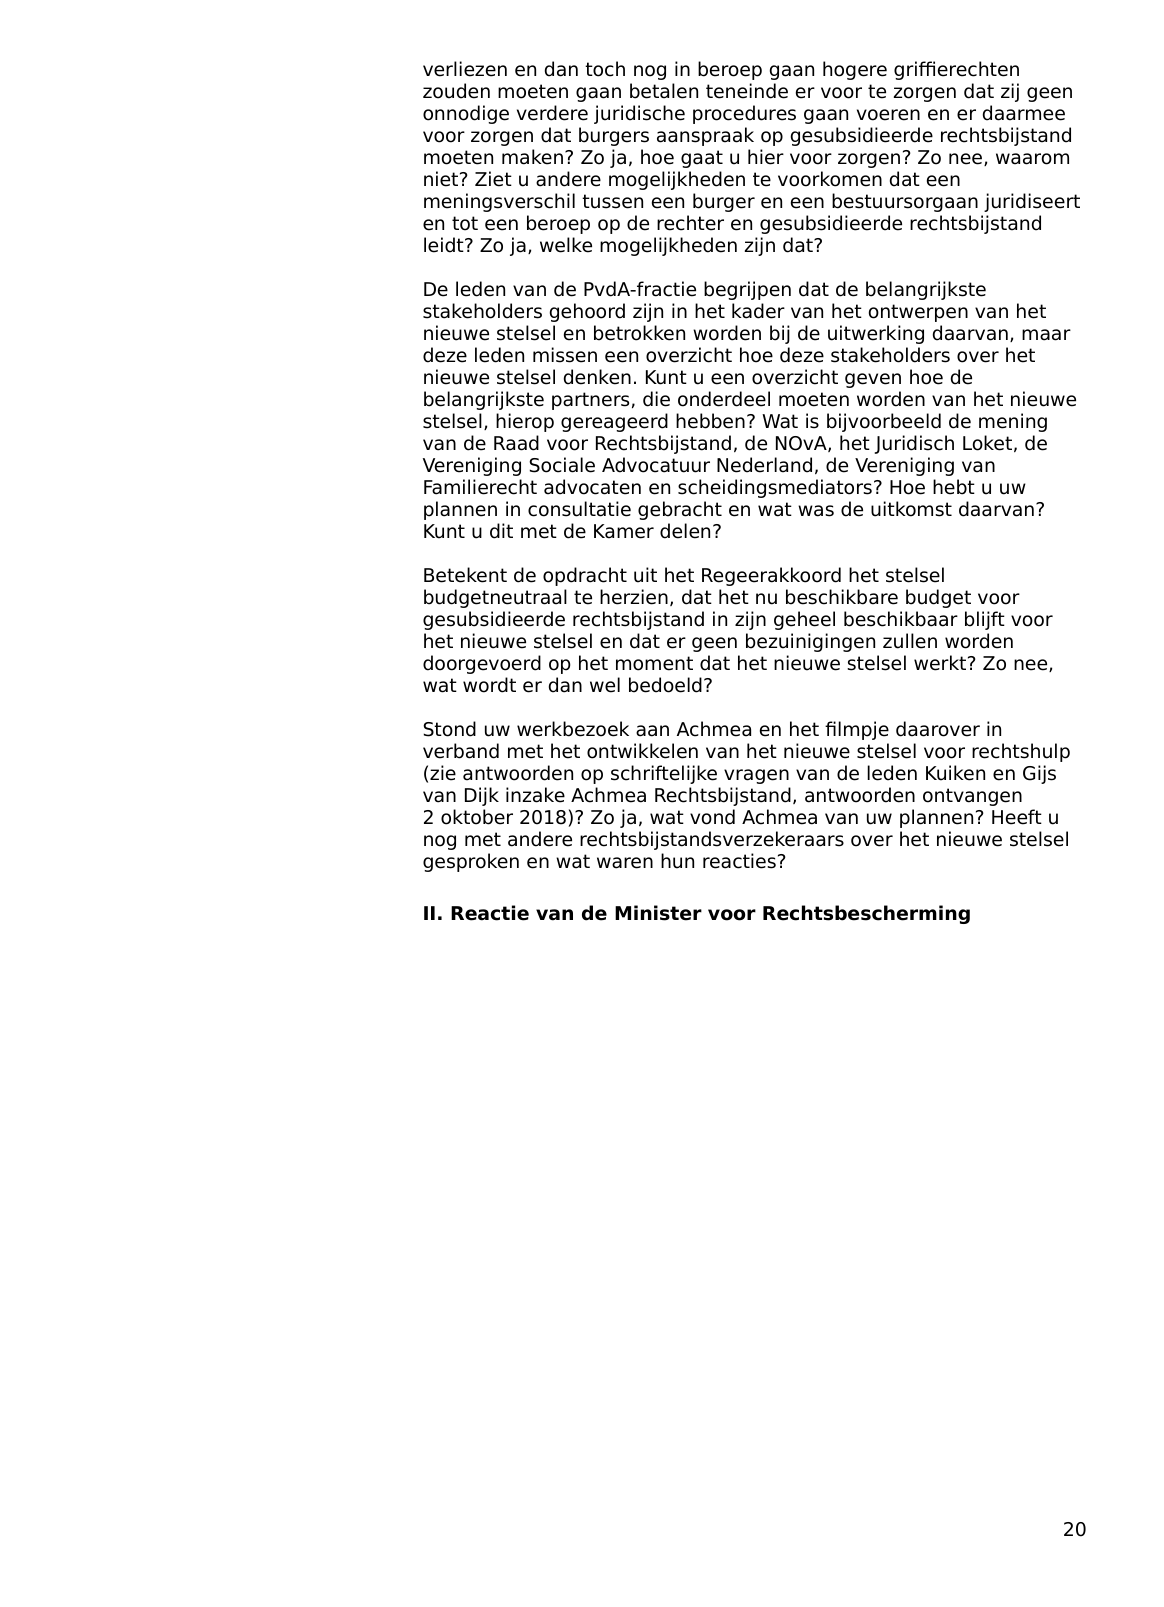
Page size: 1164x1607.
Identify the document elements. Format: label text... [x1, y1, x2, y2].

text De leden van de PvdA-fractie begrijpen dat de belangrijkste stakeholders gehoord zijn in het kader van het ontwerpen van het nieuwe stelsel en betrokken worden bij de uitwerking daarvan, maar deze leden missen een overzicht hoe deze stakeholders over het nieuwe stelsel denken. Kunt u een overzicht geven hoe de belangrijkste partners, die onderdeel moeten worden van het nieuwe stelsel, hierop gereageerd hebben? Wat is bijvoorbeeld de mening van de Raad voor Rechtsbijstand, de NOvA, het Juridisch Loket, de Vereniging Sociale Advocatuur Nederland, de Vereniging van Familierecht advocaten en scheidingsmediators? Hoe hebt u uw plannen in consultatie gebracht en wat was de uitkomst daarvan? Kunt u dit met de Kamer delen? [422, 279, 1087, 543]
text verliezen en dan toch nog in beroep gaan hogere griffierechten zouden moeten gaan betalen teneinde er voor te zorgen dat zij geen onnodige verdere juridische procedures gaan voeren en er daarmee voor zorgen dat burgers aanspraak op gesubsidieerde rechtsbijstand moeten maken? Zo ja, hoe gaat u hier voor zorgen? Zo nee, waarom niet? Ziet u andere mogelijkheden te voorkomen dat een meningsverschil tussen een burger en een bestuursorgaan juridiseert en tot een beroep op de rechter en gesubsidieerde rechtsbijstand leidt? Zo ja, welke mogelijkheden zijn dat? [422, 59, 1087, 257]
subtitle II. Reactie van de Minister voor Rechtsbescherming [422, 903, 1087, 925]
text Stond uw werkbezoek aan Achmea en het filmpje daarover in verband met het ontwikkelen van het nieuwe stelsel voor rechtshulp (zie antwoorden op schriftelijke vragen van de leden Kuiken en Gijs van Dijk inzake Achmea Rechtsbijstand, antwoorden ontvangen 2 oktober 2018)? Zo ja, wat vond Achmea van uw plannen? Heeft u nog met andere rechtsbijstandsverzekeraars over het nieuwe stelsel gesproken en wat waren hun reacties? [422, 719, 1087, 873]
text Betekent de opdracht uit het Regeerakkoord het stelsel budgetneutraal te herzien, dat het nu beschikbare budget voor gesubsidieerde rechtsbijstand in zijn geheel beschikbaar blijft voor het nieuwe stelsel en dat er geen bezuinigingen zullen worden doorgevoerd op het moment dat het nieuwe stelsel werkt? Zo nee, wat wordt er dan wel bedoeld? [422, 565, 1087, 697]
